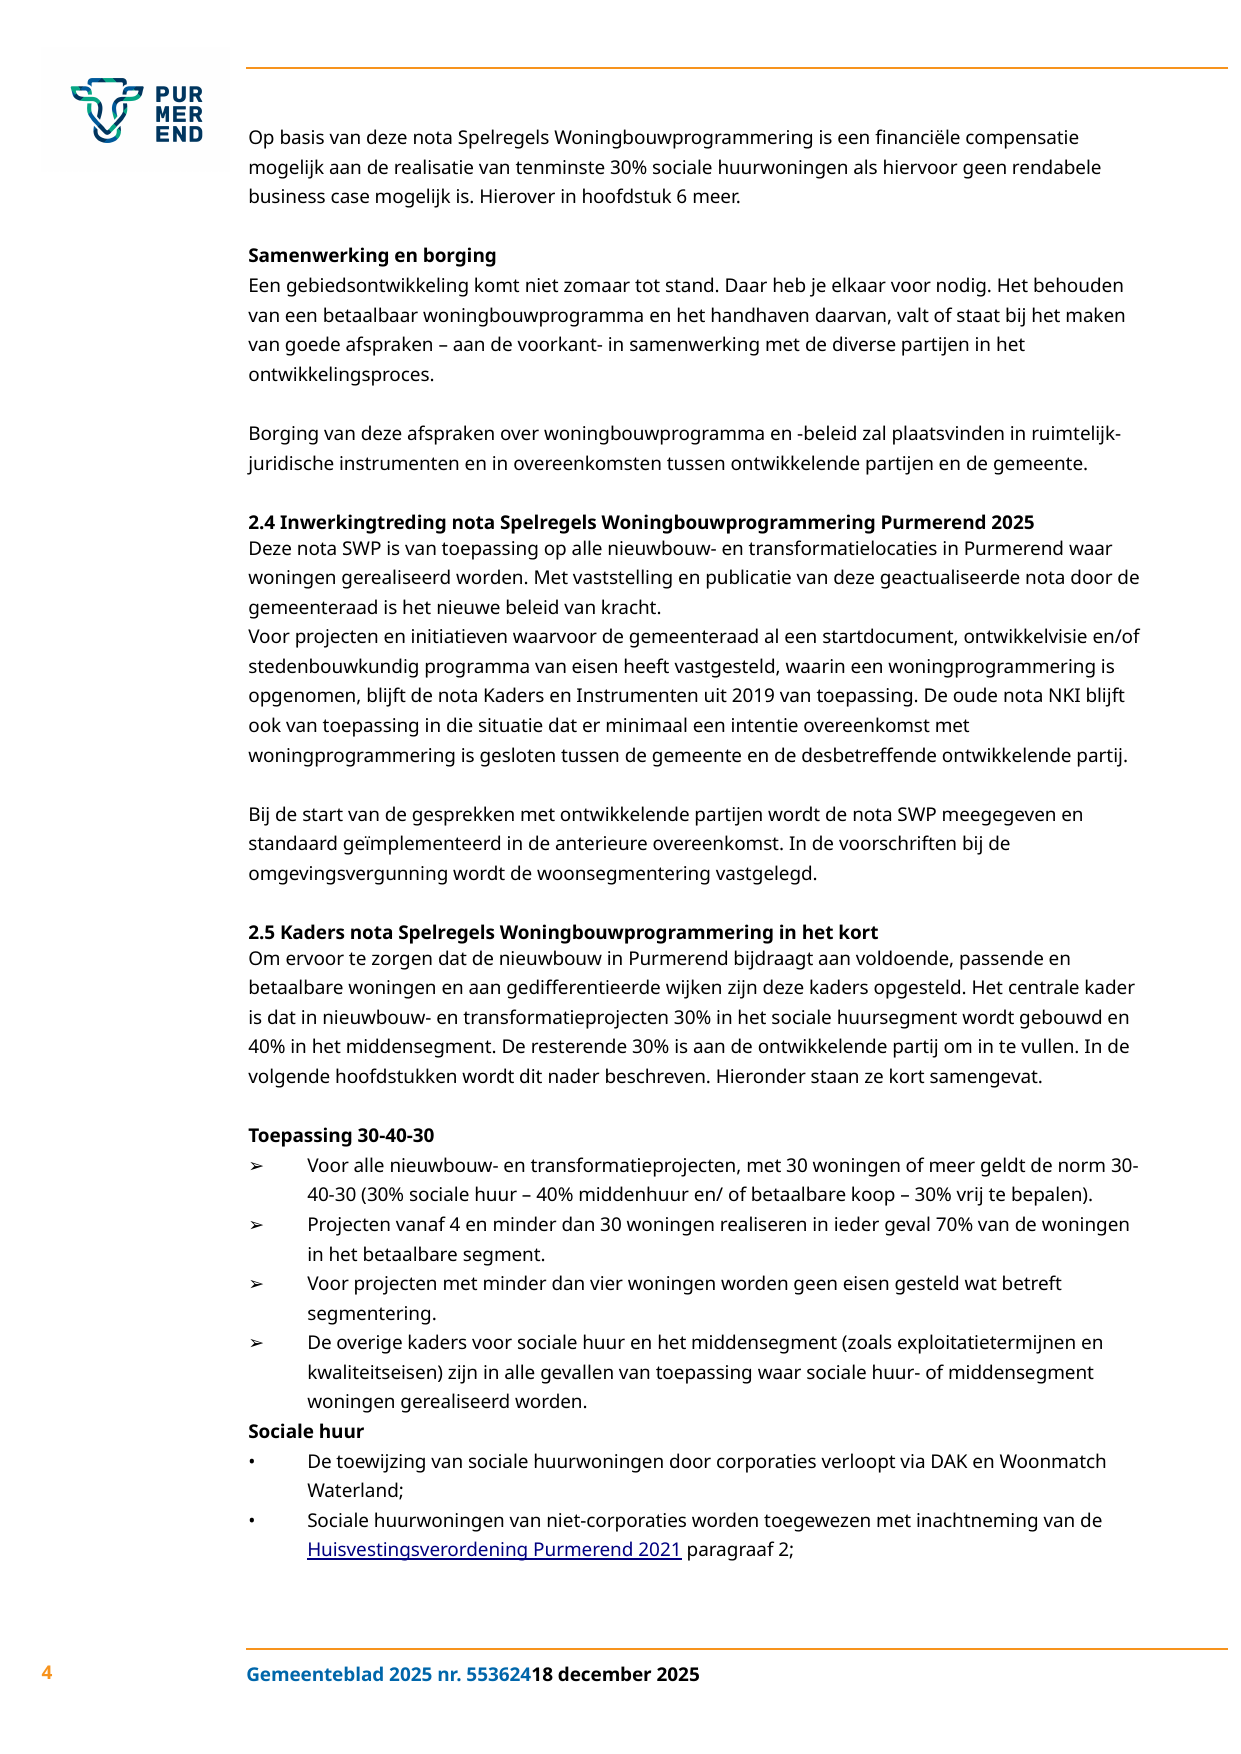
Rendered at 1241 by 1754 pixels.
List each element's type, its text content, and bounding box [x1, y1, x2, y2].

list Sociale huurwoningen van niet-corporaties worden toegewezen met inachtneming van de Huisvestingsverordening Purmerend 2021 paragraaf 2; [248, 1507, 1152, 1562]
text Sociale huur [248, 1418, 1152, 1444]
text 2.5 Kaders nota Spelregels Woningbouwprogrammering in het kort [248, 919, 1152, 945]
list De overige kaders voor sociale huur en het middensegment (zoals exploitatietermijnen en kwaliteitseisen) zijn in alle gevallen van toepassing waar sociale huur- of middensegment woningen gerealiseerd worden. [248, 1329, 1152, 1414]
text Bij de start van de gesprekken met ontwikkelende partijen wordt de nota SWP meegegeven en standaard geïmplementeerd in de anterieure overeenkomst. In de voorschriften bij de omgevingsvergunning wordt de woonsegmentering vastgelegd. [248, 801, 1152, 886]
list Projecten vanaf 4 en minder dan 30 woningen realiseren in ieder geval 70% van de woningen in het betaalbare segment. [248, 1211, 1152, 1267]
list De toewijzing van sociale huurwoningen door corporaties verloopt via DAK en Woonmatch Waterland; [248, 1448, 1152, 1503]
list Voor projecten met minder dan vier woningen worden geen eisen gesteld wat betreft segmentering. [248, 1270, 1152, 1326]
picture [41, 47, 231, 172]
text Deze nota SWP is van toepassing op alle nieuwbouw- en transformatielocaties in Purmerend waar woningen gerealiseerd worden. Met vaststelling en publicatie van deze geactualiseerde nota door de gemeenteraad is het nieuwe beleid van kracht. [248, 535, 1152, 619]
text Voor projecten en initiatieven waarvoor de gemeenteraad al een startdocument, ontwikkelvisie en/of stedenbouwkundig programma van eisen heeft vastgesteld, waarin een woningprogrammering is opgenomen, blijft de nota Kaders en Instrumenten uit 2019 van toepassing. De oude nota NKI blijft ook van toepassing in die situatie dat er minimaal een intentie overeenkomst met woningprogrammering is gesloten tussen de gemeente en de desbetreffende ontwikkelende partij. [248, 623, 1152, 767]
text Borging van deze afspraken over woningbouwprogramma en -beleid zal plaatsvinden in ruimtelijk- juridische instrumenten en in overeenkomsten tussen ontwikkelende partijen en de gemeente. [248, 420, 1152, 476]
text Samenwerking en borging [248, 243, 1152, 268]
text Toepassing 30-40-30 [248, 1122, 1152, 1148]
text 2.4 Inwerkingtreding nota Spelregels Woningbouwprogrammering Purmerend 2025 [248, 509, 1152, 535]
text Op basis van deze nota Spelregels Woningbouwprogrammering is een financiële compensatie mogelijk aan de realisatie van tenminste 30% sociale huurwoningen als hiervoor geen rendabele business case mogelijk is. Hierover in hoofdstuk 6 meer. [248, 124, 1152, 209]
list Voor alle nieuwbouw- en transformatieprojecten, met 30 woningen of meer geldt de norm 30-40-30 (30% sociale huur – 40% middenhuur en/ of betaalbare koop – 30% vrij te bepalen). [248, 1152, 1152, 1207]
text Een gebiedsontwikkeling komt niet zomaar tot stand. Daar heb je elkaar voor nodig. Het behouden van een betaalbaar woningbouwprogramma en het handhaven daarvan, valt of staat bij het maken van goede afspraken – aan de voorkant- in samenwerking met de diverse partijen in het ontwikkelingsproces. [248, 272, 1152, 387]
text Om ervoor te zorgen dat de nieuwbouw in Purmerend bijdraagt aan voldoende, passende en betaalbare woningen en aan gedifferentieerde wijken zijn deze kaders opgesteld. Het centrale kader is dat in nieuwbouw- en transformatieprojecten 30% in het sociale huursegment wordt gebouwd en 40% in het middensegment. De resterende 30% is aan de ontwikkelende partij om in te vullen. In de volgende hoofdstukken wordt dit nader beschreven. Hieronder staan ze kort samengevat. [248, 945, 1152, 1089]
